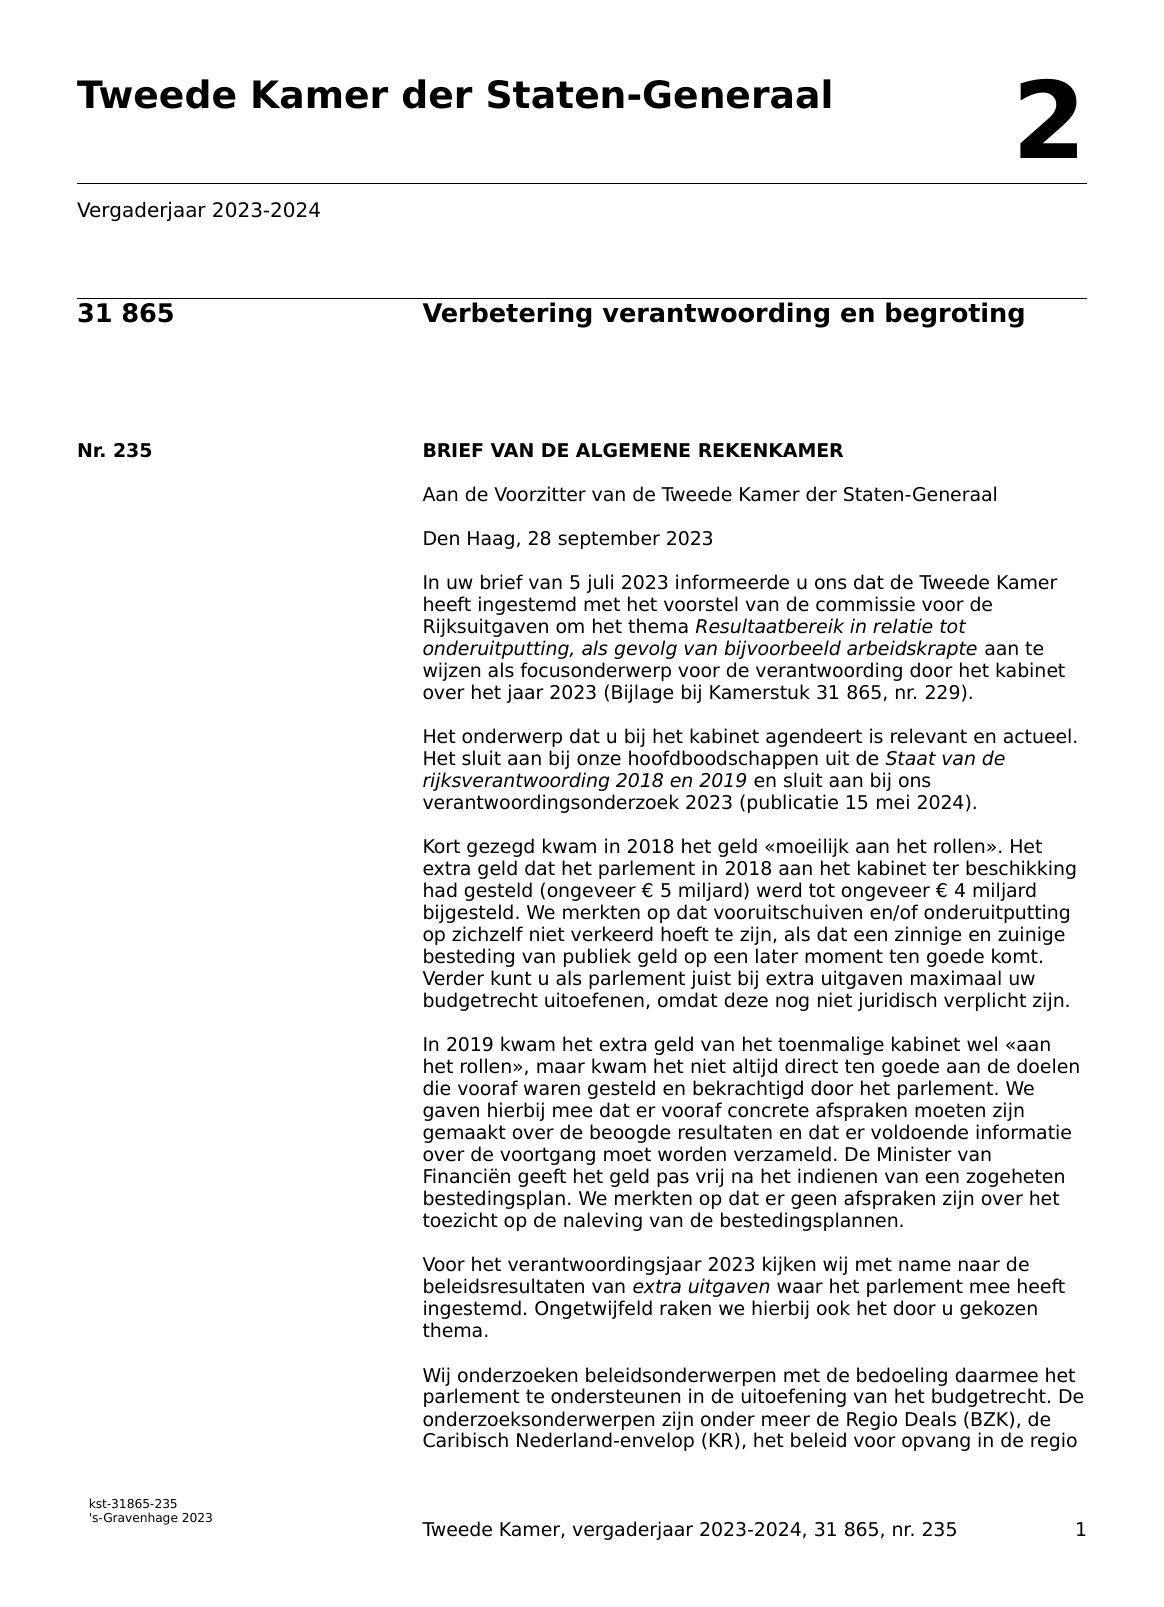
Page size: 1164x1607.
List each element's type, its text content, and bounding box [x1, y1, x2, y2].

table_header Tweede Kamer der Staten-Generaal [77, 59, 886, 183]
subtitle Nr. 235 BRIEF VAN DE ALGEMENE REKENKAMER [77, 440, 1087, 462]
subtitle 31 865 Verbetering verantwoording en begroting [77, 299, 1087, 329]
text Kort gezegd kwam in 2018 het geld «moeilijk aan het rollen». Het extra geld dat het parlement in 2018 aan het kabinet ter beschikking had gesteld (ongeveer € 5 miljard) werd tot ongeveer € 4 miljard bijgesteld. We merkten op dat vooruitschuiven en/of onderuitputting op zichzelf niet verkeerd hoeft te zijn, als dat een zinnige en zuinige besteding van publiek geld op een later moment ten goede komt. Verder kunt u als parlement juist bij extra uitgaven maximaal uw budgetrecht uitoefenen, omdat deze nog niet juridisch verplicht zijn. [422, 836, 1087, 1012]
text Het onderwerp dat u bij het kabinet agendeert is relevant en actueel. Het sluit aan bij onze hoofdboodschappen uit de Staat van de rijksverantwoording 2018 en 2019 en sluit aan bij ons verantwoordingsonderzoek 2023 (publicatie 15 mei 2024). [422, 726, 1087, 814]
table_cell Vergaderjaar 2023-2024 [77, 184, 1087, 298]
text Den Haag, 28 september 2023 [422, 528, 1087, 550]
text 's-Gravenhage 2023 [88, 1511, 323, 1525]
text Aan de Voorzitter van de Tweede Kamer der Staten-Generaal [422, 484, 1087, 506]
text In 2019 kwam het extra geld van het toenmalige kabinet wel «aan het rollen», maar kwam het niet altijd direct ten goede aan de doelen die vooraf waren gesteld en bekrachtigd door het parlement. We gaven hierbij mee dat er vooraf concrete afspraken moeten zijn gemaakt over de beoogde resultaten en dat er voldoende informatie over de voortgang moet worden verzameld. De Minister van Financiën geeft het geld pas vrij na het indienen van een zogeheten bestedingsplan. We merkten op dat er geen afspraken zijn over het toezicht op de naleving van de bestedingsplannen. [422, 1034, 1087, 1232]
text Voor het verantwoordingsjaar 2023 kijken wij met name naar de beleidsresultaten van extra uitgaven waar het parlement mee heeft ingestemd. Ongetwijfeld raken we hierbij ook het door u gekozen thema. [422, 1254, 1087, 1342]
text kst-31865-235 [88, 1497, 323, 1511]
text In uw brief van 5 juli 2023 informeerde u ons dat de Tweede Kamer heeft ingestemd met het voorstel van de commissie voor de Rijksuitgaven om het thema Resultaatbereik in relatie tot onderuitputting, als gevolg van bijvoorbeeld arbeidskrapte aan te wijzen als focusonderwerp voor de verantwoording door het kabinet over het jaar 2023 (Bijlage bij Kamerstuk 31 865, nr. 229). [422, 572, 1087, 704]
text Wij onderzoeken beleidsonderwerpen met de bedoeling daarmee het parlement te ondersteunen in de uitoefening van het budgetrecht. De onderzoeksonderwerpen zijn onder meer de Regio Deals (BZK), de Caribisch Nederland-envelop (KR), het beleid voor opvang in de regio [422, 1364, 1087, 1452]
table_header 2 [886, 59, 1087, 183]
